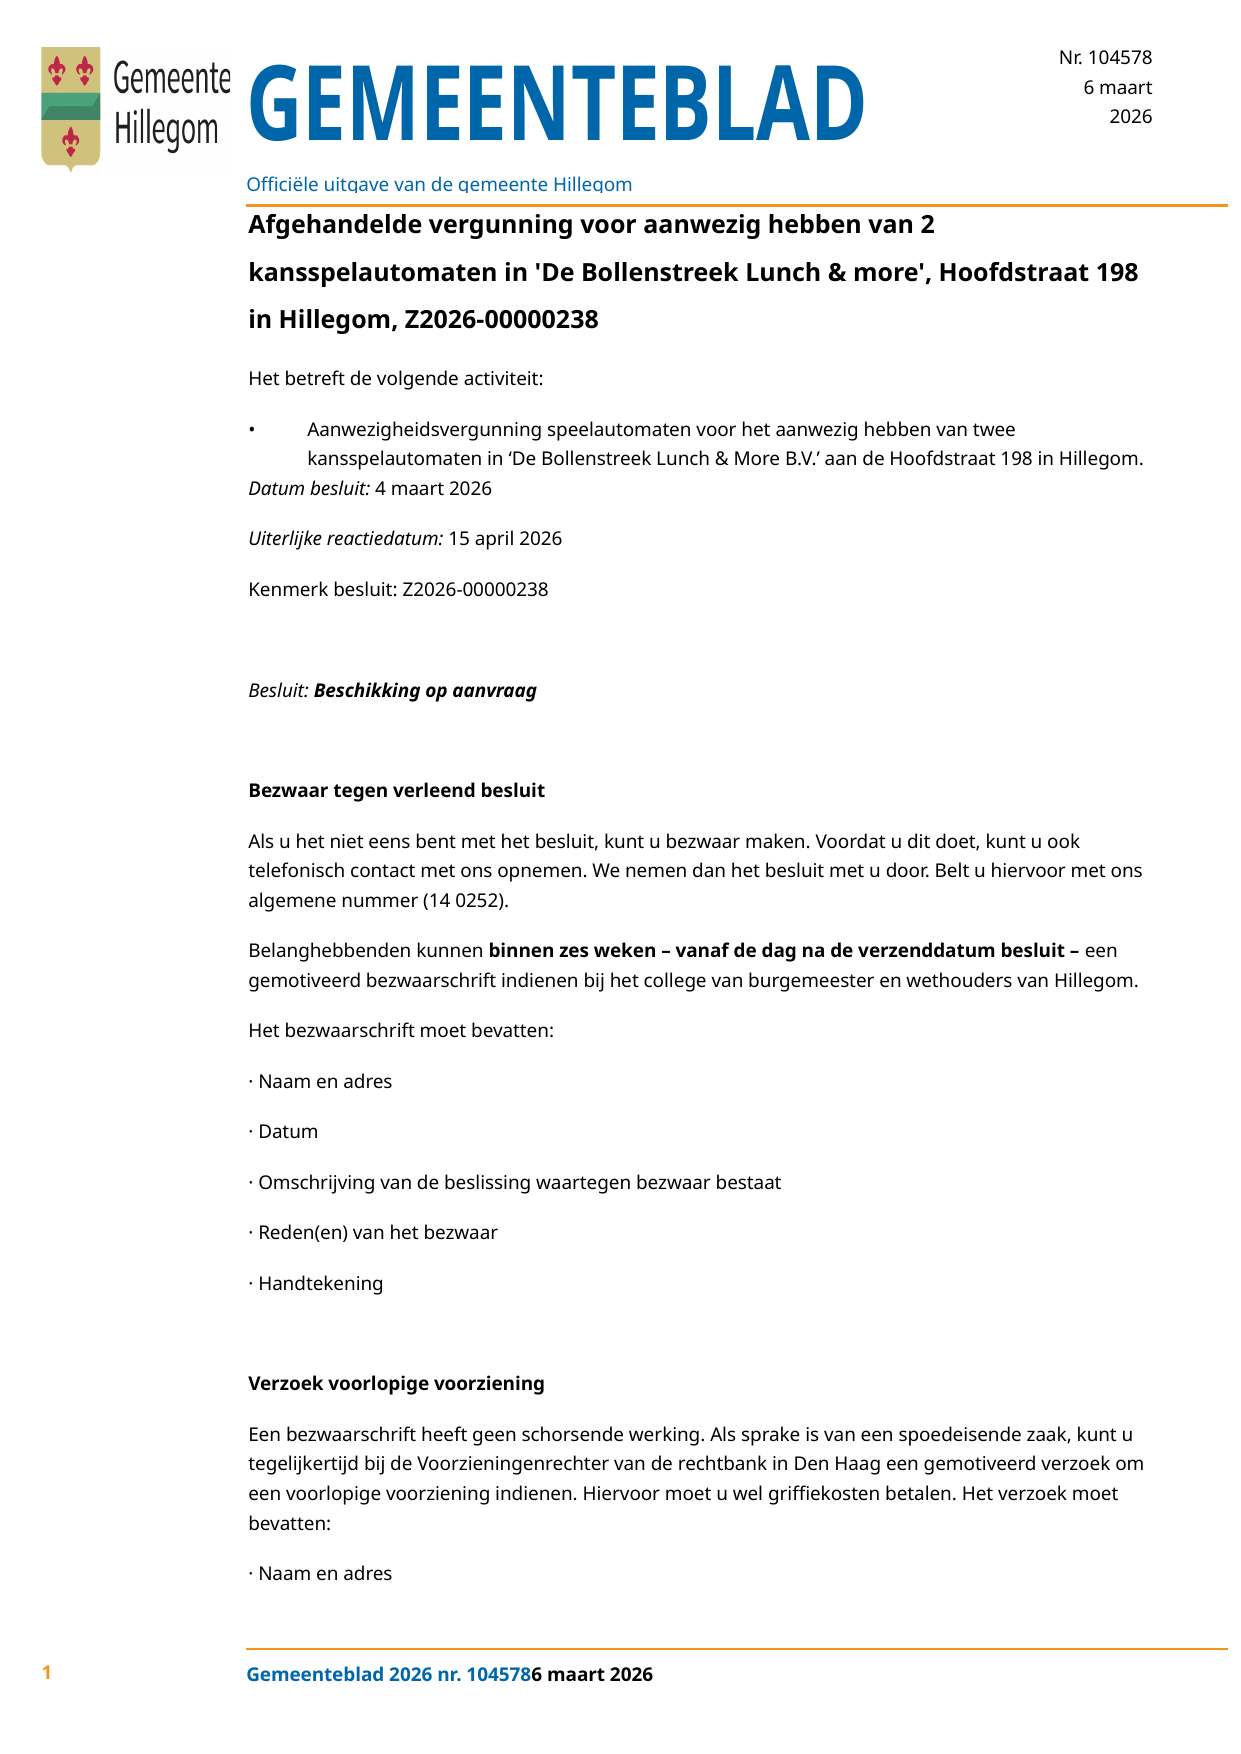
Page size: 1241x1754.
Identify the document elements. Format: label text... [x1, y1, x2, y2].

picture [41, 47, 231, 172]
text Datum besluit: 4 maart 2026 [248, 475, 1152, 501]
text · Omschrijving van de beslissing waartegen bezwaar bestaat [248, 1169, 1152, 1194]
text Het betreft de volgende activiteit: [248, 366, 1152, 391]
text · Naam en adres [248, 1560, 1152, 1586]
text · Naam en adres [248, 1068, 1152, 1094]
text Als u het niet eens bent met het besluit, kunt u bezwaar maken. Voordat u dit doet, kunt u ook telefonisch contact met ons opnemen. We nemen dan het besluit met u door. Belt u hiervoor met ons algemene nummer (14 0252). [248, 828, 1152, 913]
text · Datum [248, 1118, 1152, 1144]
text Bezwaar tegen verleend besluit [248, 778, 1152, 803]
text Een bezwaarschrift heeft geen schorsende werking. Als sprake is van een spoedeisende zaak, kunt u tegelijkertijd bij de Voorzieningenrechter van de rechtbank in Den Haag een gemotiveerd verzoek om een voorlopige voorziening indienen. Hiervoor moet u wel griffiekosten betalen. Het verzoek moet bevatten: [248, 1421, 1152, 1535]
text · Reden(en) van het bezwaar [248, 1219, 1152, 1245]
text Kenmerk besluit: Z2026-00000238 [248, 576, 1152, 602]
text · Handtekening [248, 1270, 1152, 1295]
text Belanghebbenden kunnen binnen zes weken – vanaf de dag na de verzenddatum besluit – een gemotiveerd bezwaarschrift indienen bij het college van burgemeester en wethouders van Hillegom. [248, 938, 1152, 993]
text Verzoek voorlopige voorziening [248, 1371, 1152, 1396]
text Het bezwaarschrift moet bevatten: [248, 1018, 1152, 1043]
text Afgehandelde vergunning voor aanwezig hebben van 2 kansspelautomaten in 'De Bollenstreek Lunch & more', Hoofdstraat 198 in Hillegom, Z2026-00000238 [248, 207, 1152, 336]
list Aanwezigheidsvergunning speelautomaten voor het aanwezig hebben van twee kansspelautomaten in ‘De Bollenstreek Lunch & More B.V.’ aan de Hoofdstraat 198 in Hillegom. [248, 416, 1152, 471]
text Uiterlijke reactiedatum: 15 april 2026 [248, 526, 1152, 551]
text Besluit: Beschikking op aanvraag [248, 677, 1152, 702]
